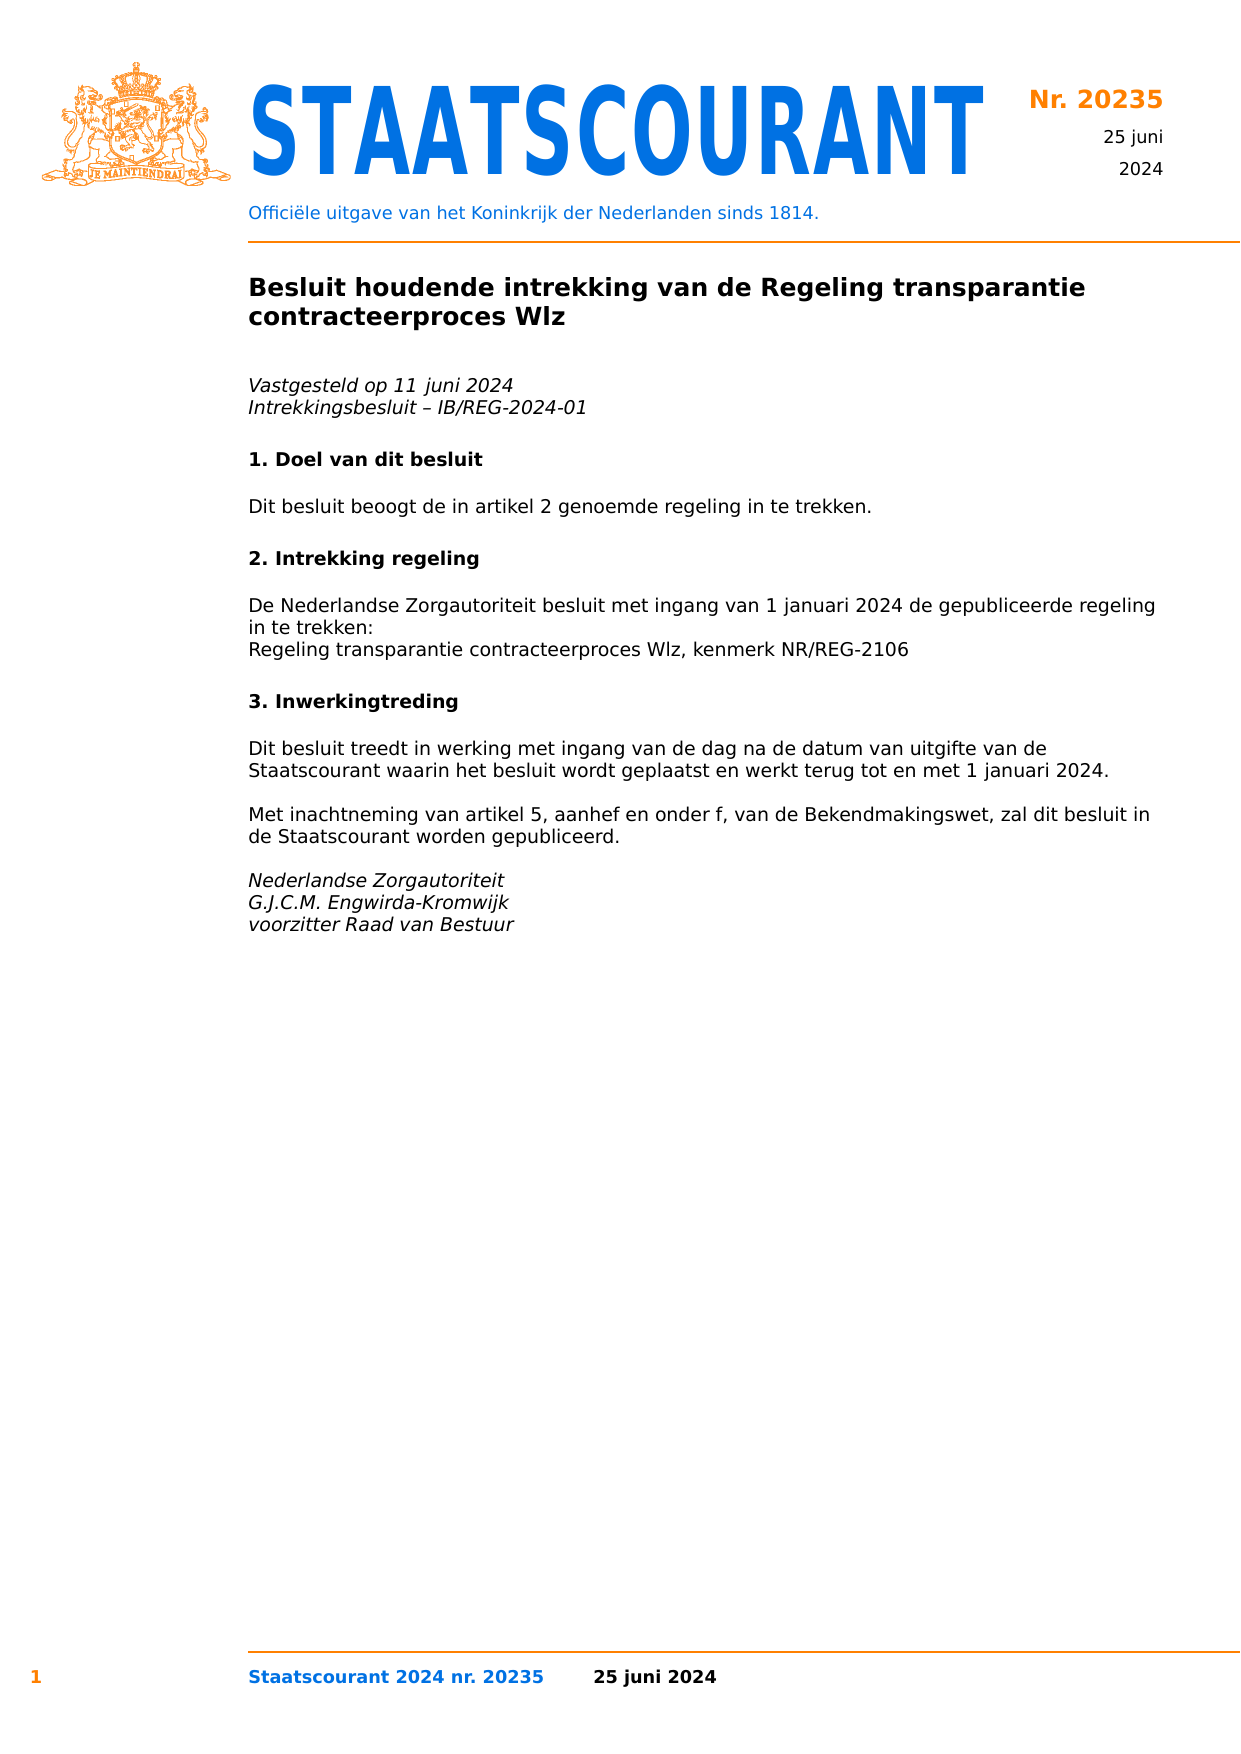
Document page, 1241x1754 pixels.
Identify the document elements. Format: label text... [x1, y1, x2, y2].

text Regeling transparantie contracteerproces Wlz, kenmerk NR/REG-2106 [248, 639, 1163, 661]
subtitle 3. Inwerkingtreding [248, 691, 1163, 713]
table_header [25, 62, 248, 241]
table_cell 25 juni [998, 121, 1240, 153]
subtitle 2. Intrekking regeling [248, 548, 1163, 570]
picture [41, 62, 231, 186]
text Dit besluit treedt in werking met ingang van de dag na de datum van uitgifte van de Staatscourant waarin het besluit wordt geplaatst en werkt terug tot en met 1 januari 2024. [248, 738, 1163, 782]
table_cell 2024 [998, 153, 1240, 203]
text Nederlandse Zorgautoriteit G.J.C.M. Engwirda-Kromwijk voorzitter Raad van Bestuur [248, 869, 1163, 936]
subtitle 1. Doel van dit besluit [248, 449, 1163, 471]
text Dit besluit beoogt de in artikel 2 genoemde regeling in te trekken. [248, 496, 1163, 518]
table_header STAATSCOURANT [248, 62, 998, 203]
text De Nederlandse Zorgautoriteit besluit met ingang van 1 januari 2024 de gepubliceerde regeling in te trekken: [248, 595, 1163, 639]
text Met inachtneming van artikel 5, aanhef en onder f, van de Bekendmakingswet, zal dit besluit in de Staatscourant worden gepubliceerd. [248, 804, 1163, 848]
subtitle Besluit houdende intrekking van de Regeling transparantie contracteerproces Wlz [248, 273, 1163, 331]
table_header Nr. 20235 [998, 62, 1240, 121]
table_cell Officiële uitgave van het Koninkrijk der Nederlanden sinds 1814. [248, 203, 1240, 241]
text Vastgesteld op 11 juni 2024 [248, 375, 1163, 397]
text Intrekkingsbesluit – IB/REG-2024-01 [248, 397, 1163, 419]
